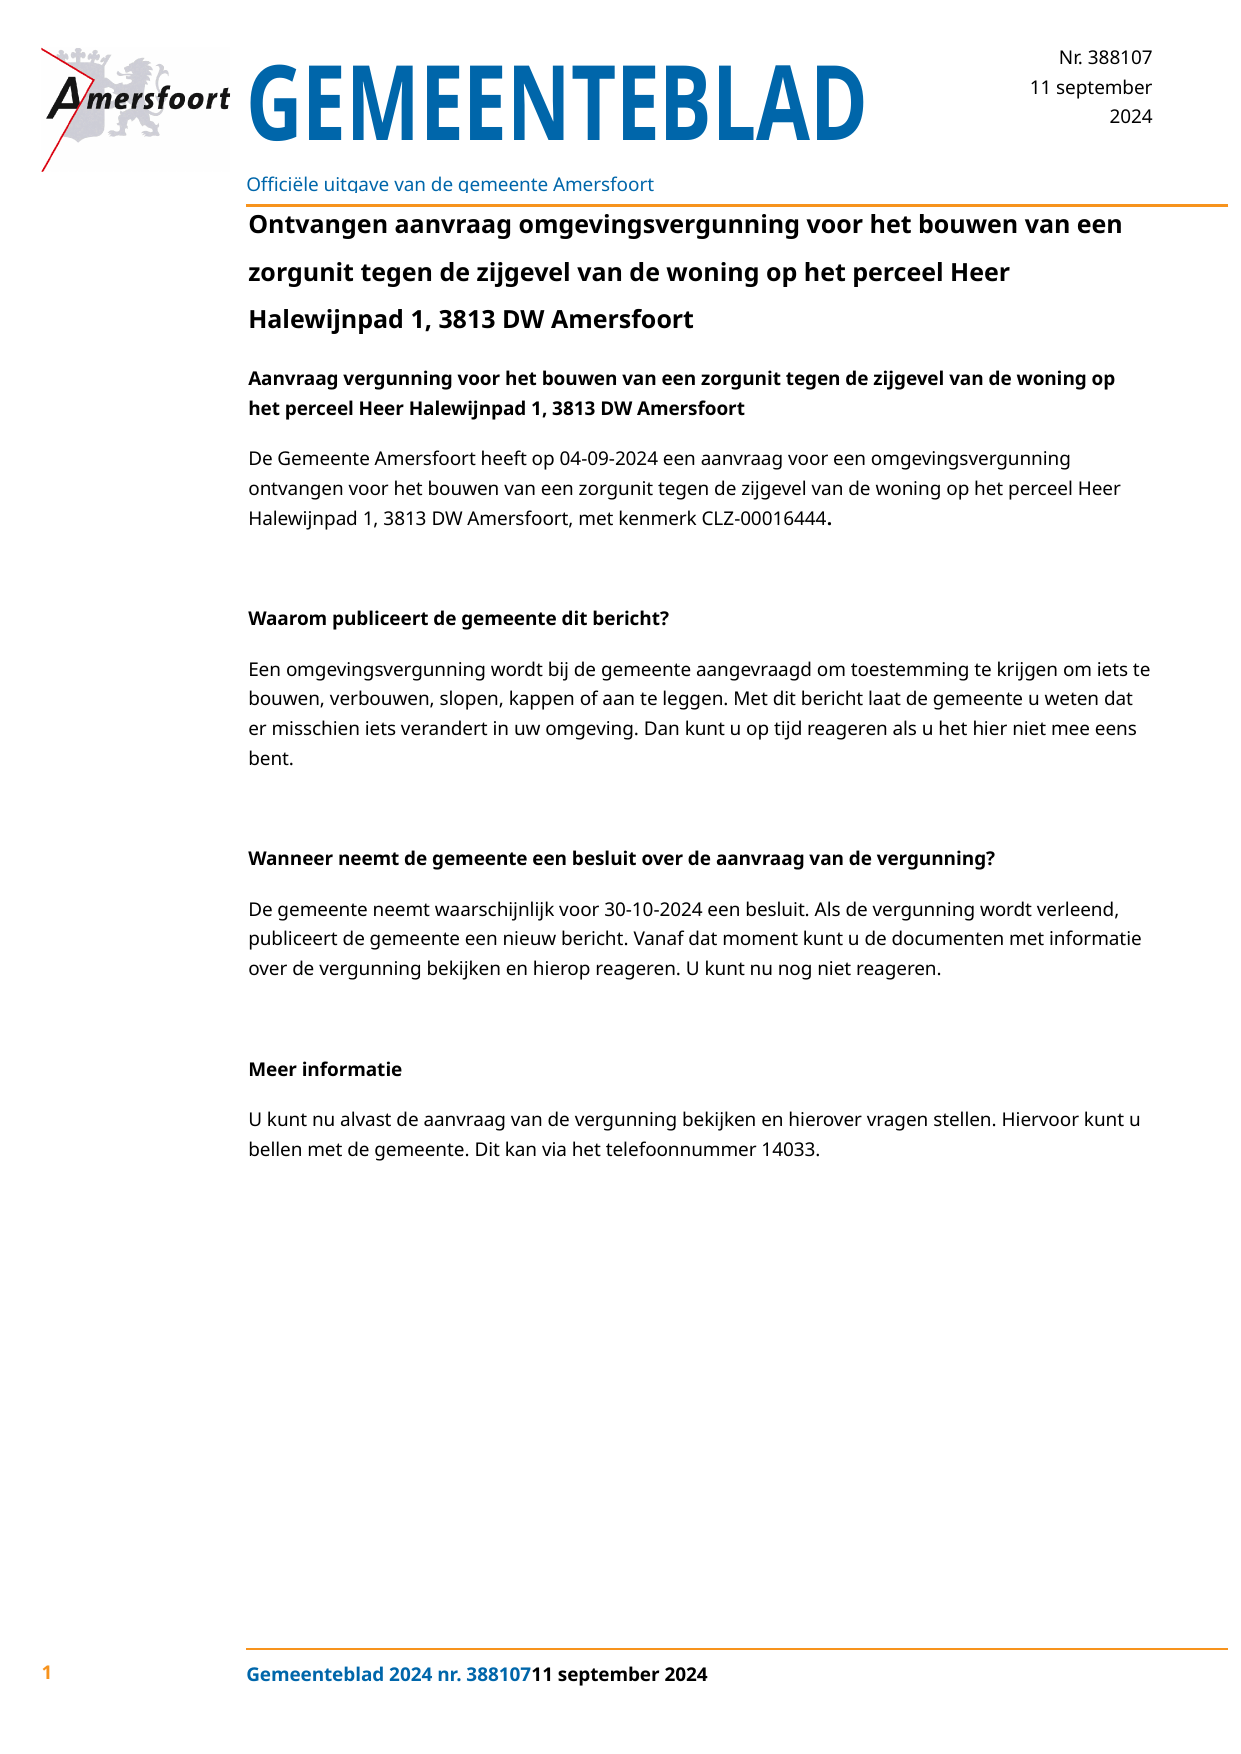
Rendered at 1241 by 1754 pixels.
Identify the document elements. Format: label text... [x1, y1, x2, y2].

text Waarom publiceert de gemeente dit bericht? [248, 606, 1152, 631]
text Wanneer neemt de gemeente een besluit over de aanvraag van de vergunning? [248, 846, 1152, 871]
picture [41, 47, 231, 172]
text Meer informatie [248, 1056, 1152, 1082]
text De Gemeente Amersfoort heeft op 04-09-2024 een aanvraag voor een omgevingsvergunning ontvangen voor het bouwen van een zorgunit tegen de zijgevel van de woning op het perceel Heer Halewijnpad 1, 3813 DW Amersfoort, met kenmerk CLZ-00016444. [248, 446, 1152, 530]
text Ontvangen aanvraag omgevingsvergunning voor het bouwen van een zorgunit tegen de zijgevel van de woning op het perceel Heer Halewijnpad 1, 3813 DW Amersfoort [248, 207, 1152, 336]
text Aanvraag vergunning voor het bouwen van een zorgunit tegen de zijgevel van de woning op het perceel Heer Halewijnpad 1, 3813 DW Amersfoort [248, 366, 1152, 421]
text De gemeente neemt waarschijnlijk voor 30-10-2024 een besluit. Als de vergunning wordt verleend, publiceert de gemeente een nieuw bericht. Vanaf dat moment kunt u de documenten met informatie over de vergunning bekijken en hierop reageren. U kunt nu nog niet reageren. [248, 896, 1152, 981]
text U kunt nu alvast de aanvraag van de vergunning bekijken en hierover vragen stellen. Hiervoor kunt u bellen met de gemeente. Dit kan via het telefoonnummer 14033. [248, 1106, 1152, 1162]
text Een omgevingsvergunning wordt bij de gemeente aangevraagd om toestemming te krijgen om iets te bouwen, verbouwen, slopen, kappen of aan te leggen. Met dit bericht laat de gemeente u weten dat er misschien iets verandert in uw omgeving. Dan kunt u op tijd reageren als u het hier niet mee eens bent. [248, 656, 1152, 770]
